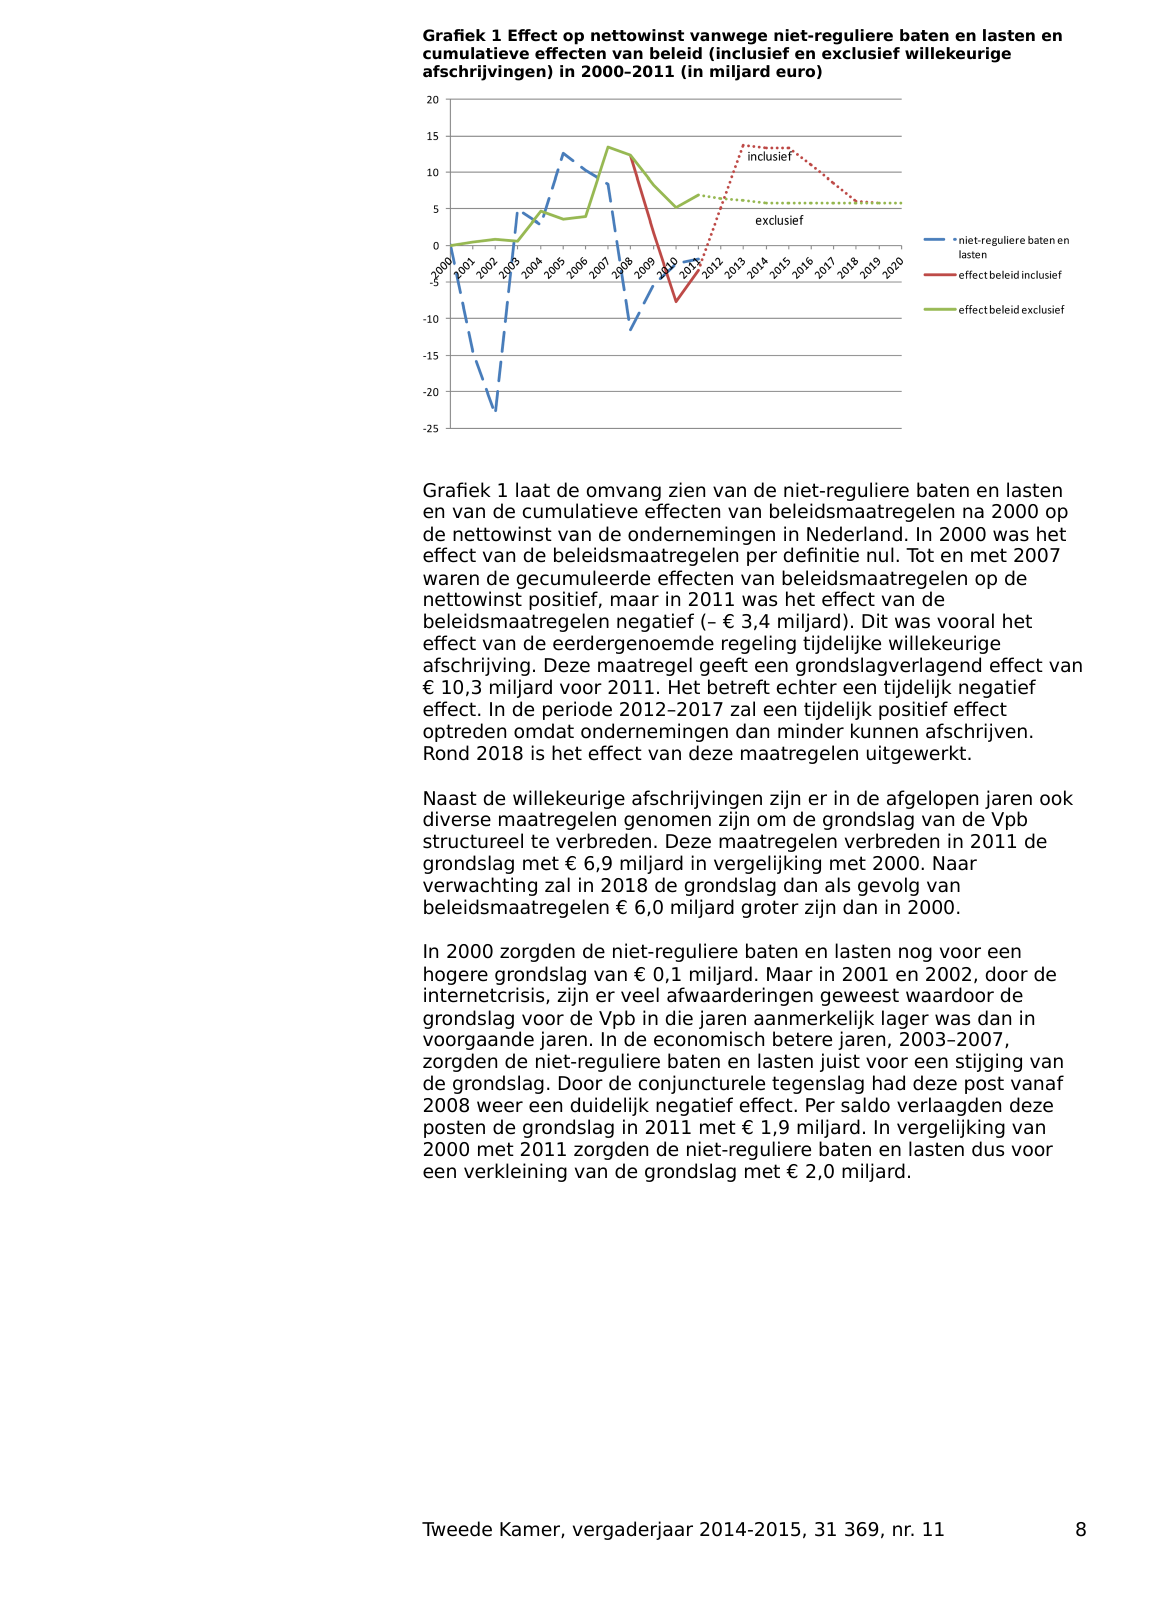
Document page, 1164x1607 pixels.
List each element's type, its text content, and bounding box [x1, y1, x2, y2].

text Grafiek 1 laat de omvang zien van de niet-reguliere baten en lasten en van de cumulatieve effecten van beleidsmaatregelen na 2000 op de nettowinst van de ondernemingen in Nederland. In 2000 was het effect van de beleidsmaatregelen per definitie nul. Tot en met 2007 waren de gecumuleerde effecten van beleidsmaatregelen op de nettowinst positief, maar in 2011 was het effect van de beleidsmaatregelen negatief (– € 3,4 miljard). Dit was vooral het effect van de eerdergenoemde regeling tijdelijke willekeurige afschrijving. Deze maatregel geeft een grondslagverlagend effect van € 10,3 miljard voor 2011. Het betreft echter een tijdelijk negatief effect. In de periode 2012–2017 zal een tijdelijk positief effect optreden omdat ondernemingen dan minder kunnen afschrijven. Rond 2018 is het effect van deze maatregelen uitgewerkt. [422, 479, 1087, 765]
picture [422, 92, 1072, 436]
text In 2000 zorgden de niet-reguliere baten en lasten nog voor een hogere grondslag van € 0,1 miljard. Maar in 2001 en 2002, door de internetcrisis, zijn er veel afwaarderingen geweest waardoor de grondslag voor de Vpb in die jaren aanmerkelijk lager was dan in voorgaande jaren. In de economisch betere jaren, 2003–2007, zorgden de niet-reguliere baten en lasten juist voor een stijging van de grondslag. Door de conjuncturele tegenslag had deze post vanaf 2008 weer een duidelijk negatief effect. Per saldo verlaagden deze posten de grondslag in 2011 met € 1,9 miljard. In vergelijking van 2000 met 2011 zorgden de niet-reguliere baten en lasten dus voor een verkleining van de grondslag met € 2,0 miljard. [422, 941, 1087, 1183]
text Naast de willekeurige afschrijvingen zijn er in de afgelopen jaren ook diverse maatregelen genomen zijn om de grondslag van de Vpb structureel te verbreden. Deze maatregelen verbreden in 2011 de grondslag met € 6,9 miljard in vergelijking met 2000. Naar verwachting zal in 2018 de grondslag dan als gevolg van beleidsmaatregelen € 6,0 miljard groter zijn dan in 2000. [422, 787, 1087, 919]
text Grafiek 1 Effect op nettowinst vanwege niet-reguliere baten en lasten en cumulatieve effecten van beleid (inclusief en exclusief willekeurige afschrijvingen) in 2000–2011 (in miljard euro) [422, 27, 1072, 81]
